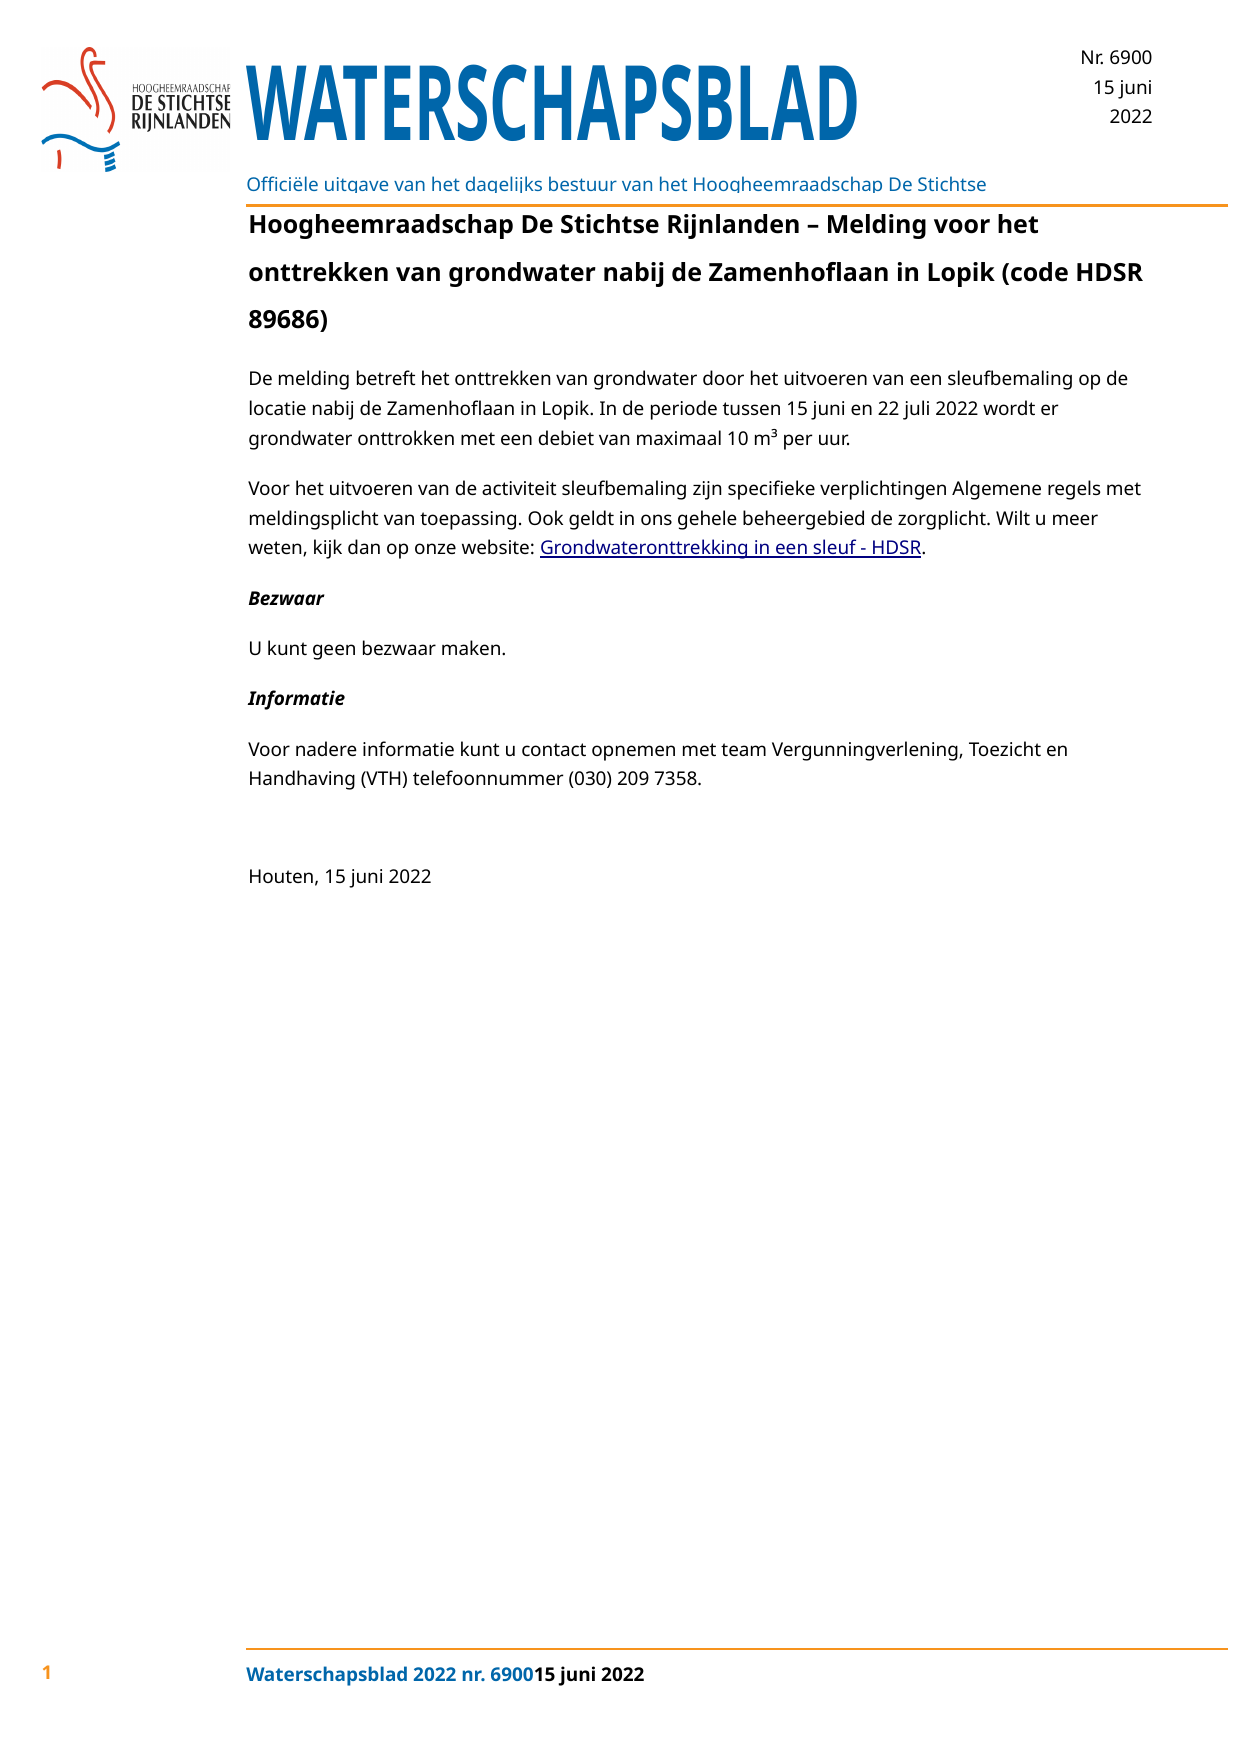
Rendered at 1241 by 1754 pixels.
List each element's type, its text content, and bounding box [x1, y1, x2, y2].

text De melding betreft het onttrekken van grondwater door het uitvoeren van een sleufbemaling op de locatie nabij de Zamenhoflaan in Lopik. In de periode tussen 15 juni en 22 juli 2022 wordt er grondwater onttrokken met een debiet van maximaal 10 m³ per uur. [248, 366, 1152, 450]
text Hoogheemraadschap De Stichtse Rijnlanden – Melding voor het onttrekken van grondwater nabij de Zamenhoflaan in Lopik (code HDSR 89686) [248, 207, 1152, 336]
text Voor nadere informatie kunt u contact opnemen met team Vergunningverlening, Toezicht en Handhaving (VTH) telefoonnummer (030) 209 7358. [248, 736, 1152, 791]
text Informatie [248, 686, 1152, 711]
text Houten, 15 juni 2022 [248, 864, 1152, 889]
picture [41, 47, 231, 172]
text Voor het uitvoeren van de activiteit sleufbemaling zijn specifieke verplichtingen Algemene regels met meldingsplicht van toepassing. Ook geldt in ons gehele beheergebied de zorgplicht. Wilt u meer weten, kijk dan op onze website: Grondwateronttrekking in een sleuf - HDSR. [248, 475, 1152, 560]
text Bezwaar [248, 585, 1152, 610]
text U kunt geen bezwaar maken. [248, 635, 1152, 661]
